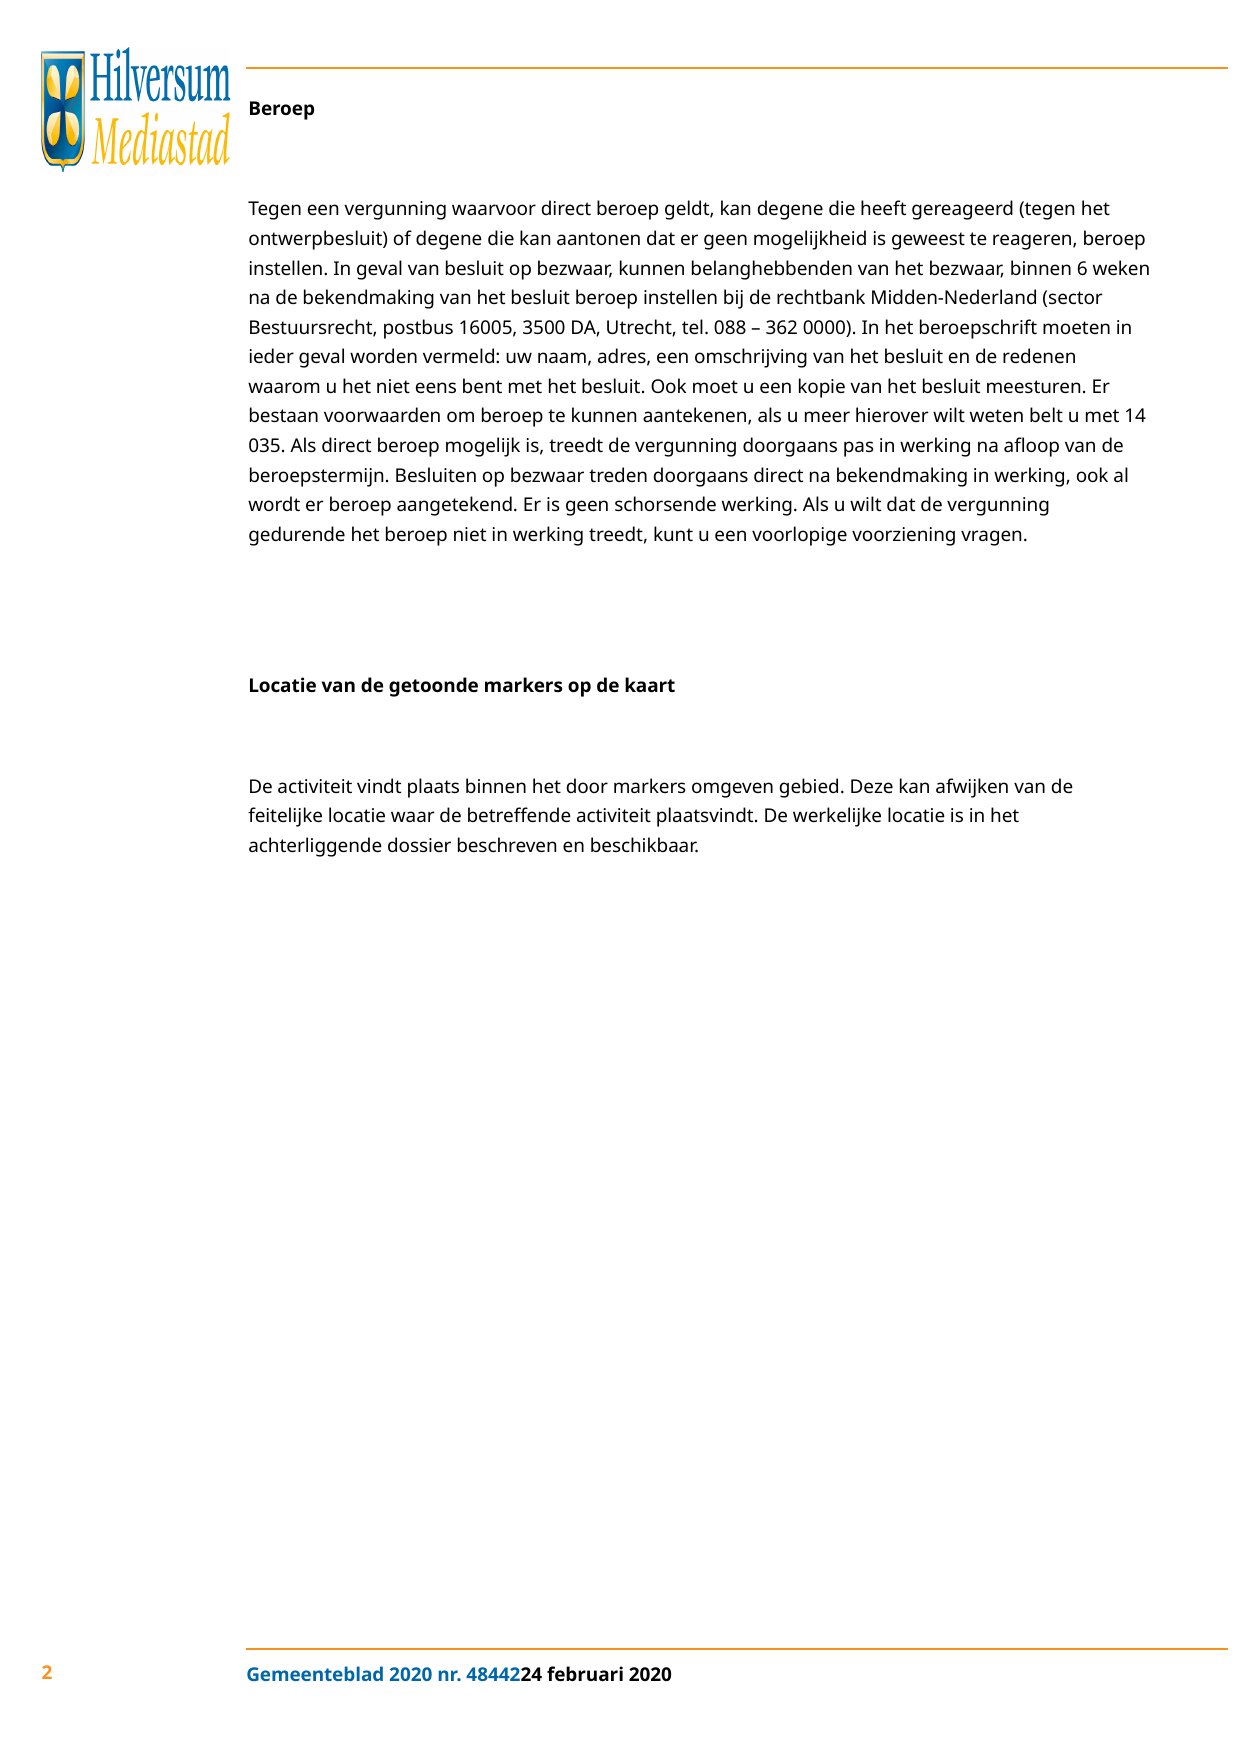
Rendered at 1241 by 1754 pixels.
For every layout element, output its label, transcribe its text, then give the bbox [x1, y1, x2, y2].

text Locatie van de getoonde markers op de kaart [248, 672, 1152, 698]
picture [41, 47, 231, 172]
text Beroep [248, 95, 1152, 121]
text De activiteit vindt plaats binnen het door markers omgeven gebied. Deze kan afwijken van de feitelijke locatie waar de betreffende activiteit plaatsvindt. De werkelijke locatie is in het achterliggende dossier beschreven en beschikbaar. [248, 773, 1152, 858]
text Tegen een vergunning waarvoor direct beroep geldt, kan degene die heeft gereageerd (tegen het ontwerpbesluit) of degene die kan aantonen dat er geen mogelijkheid is geweest te reageren, beroep instellen. In geval van besluit op bezwaar, kunnen belanghebbenden van het bezwaar, binnen 6 weken na de bekendmaking van het besluit beroep instellen bij de rechtbank Midden-Nederland (sector Bestuursrecht, postbus 16005, 3500 DA, Utrecht, tel. 088 – 362 0000). In het beroepschrift moeten in ieder geval worden vermeld: uw naam, adres, een omschrijving van het besluit en de redenen waarom u het niet eens bent met het besluit. Ook moet u een kopie van het besluit meesturen. Er bestaan voorwaarden om beroep te kunnen aantekenen, als u meer hierover wilt weten belt u met 14 035. Als direct beroep mogelijk is, treedt de vergunning doorgaans pas in werking na afloop van de beroepstermijn. Besluiten op bezwaar treden doorgaans direct na bekendmaking in werking, ook al wordt er beroep aangetekend. Er is geen schorsende werking. Als u wilt dat de vergunning gedurende het beroep niet in werking treedt, kunt u een voorlopige voorziening vragen. [248, 196, 1152, 547]
